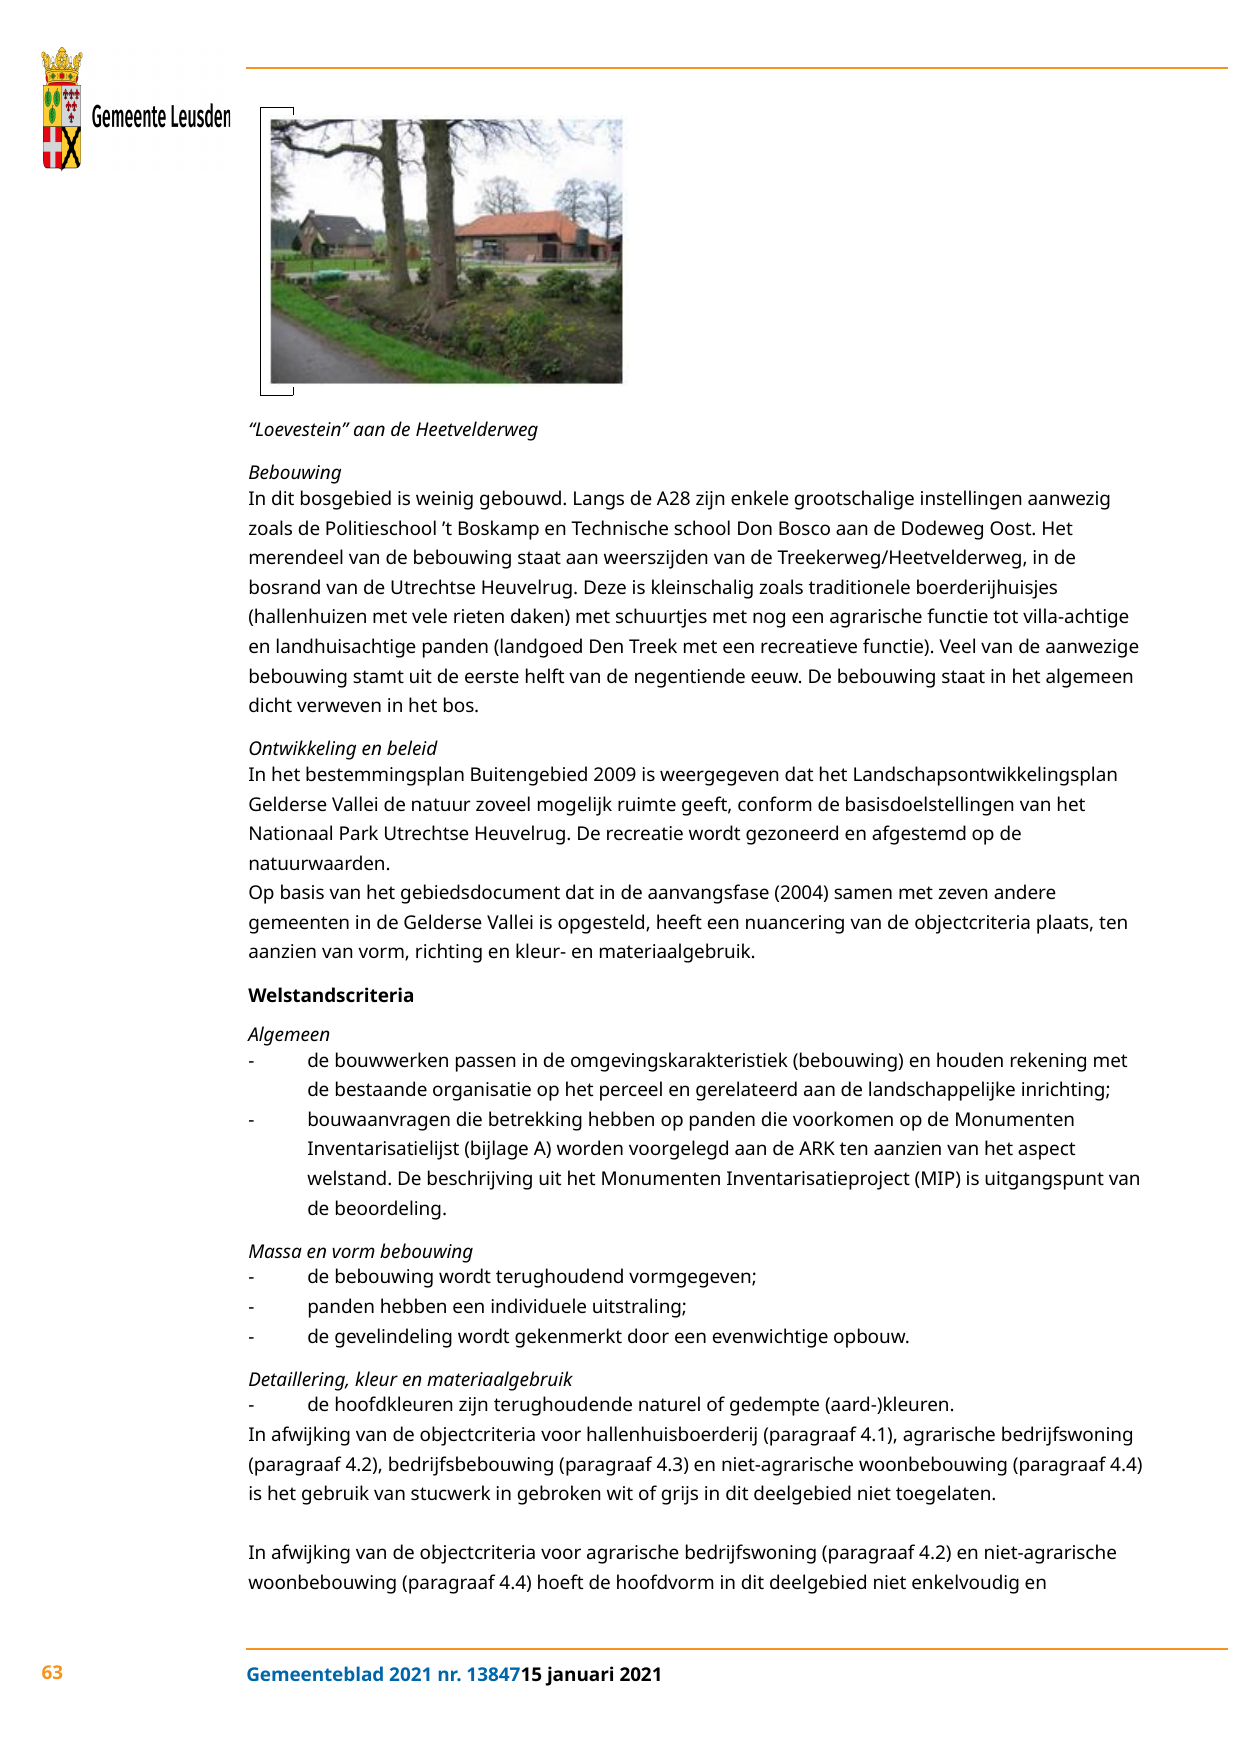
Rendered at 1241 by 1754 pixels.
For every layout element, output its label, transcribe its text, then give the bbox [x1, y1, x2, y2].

picture [41, 47, 231, 172]
text Op basis van het gebiedsdocument dat in de aanvangsfase (2004) samen met zeven andere gemeenten in de Gelderse Vallei is opgesteld, heeft een nuancering van de objectcriteria plaats, ten aanzien van vorm, richting en kleur- en materiaalgebruik. [248, 879, 1152, 964]
text Massa en vorm bebouwing [248, 1238, 1152, 1264]
text In afwijking van de objectcriteria voor hallenhuisboerderij (paragraaf 4.1), agrarische bedrijfswoning (paragraaf 4.2), bedrijfsbebouwing (paragraaf 4.3) en niet-agrarische woonbebouwing (paragraaf 4.4) is het gebruik van stucwerk in gebroken wit of grijs in dit deelgebied niet toegelaten. [248, 1421, 1152, 1506]
list panden hebben een individuele uitstraling; [248, 1293, 1152, 1319]
text Welstandscriteria [248, 982, 1152, 1008]
list de bebouwing wordt terughoudend vormgegeven; [248, 1264, 1152, 1289]
list bouwaanvragen die betrekking hebben op panden die voorkomen op de Monumenten Inventarisatielijst (bijlage A) worden voorgelegd aan de ARK ten aanzien van het aspect welstand. De beschrijving uit het Monumenten Inventarisatieproject (MIP) is uitgangspunt van de beoordeling. [248, 1106, 1152, 1221]
text In het bestemmingsplan Buitengebied 2009 is weergegeven dat het Landschapsontwikkelingsplan Gelderse Vallei de natuur zoveel mogelijk ruimte geeft, conform de basisdoelstellingen van het Nationaal Park Utrechtse Heuvelrug. De recreatie wordt gezoneerd en afgestemd op de natuurwaarden. [248, 761, 1152, 876]
text In dit bosgebied is weinig gebouwd. Langs de A28 zijn enkele grootschalige instellingen aanwezig zoals de Politieschool ’t Boskamp en Technische school Don Bosco aan de Dodeweg Oost. Het merendeel van de bebouwing staat aan weerszijden van de Treekerweg/Heetvelderweg, in de bosrand van de Utrechtse Heuvelrug. Deze is kleinschalig zoals traditionele boerderijhuisjes (hallenhuizen met vele rieten daken) met schuurtjes met nog een agrarische functie tot villa-achtige en landhuisachtige panden (landgoed Den Treek met een recreatieve functie). Veel van de aanwezige bebouwing stamt uit de eerste helft van de negentiende eeuw. De bebouwing staat in het algemeen dicht verweven in het bos. [248, 485, 1152, 718]
text In afwijking van de objectcriteria voor agrarische bedrijfswoning (paragraaf 4.2) en niet-agrarische woonbebouwing (paragraaf 4.4) hoeft de hoofdvorm in dit deelgebied niet enkelvoudig en [248, 1539, 1152, 1595]
list de hoofdkleuren zijn terughoudende naturel of gedempte (aard-)kleuren. [248, 1392, 1152, 1417]
picture [268, 115, 629, 387]
list de gevelindeling wordt gekenmerkt door een evenwichtige opbouw. [248, 1323, 1152, 1348]
text “Loevestein” aan de Heetvelderweg [248, 416, 1152, 442]
text Bebouwing [248, 459, 1152, 485]
list de bouwwerken passen in de omgevingskarakteristiek (bebouwing) en houden rekening met de bestaande organisatie op het perceel en gerelateerd aan de landschappelijke inrichting; [248, 1047, 1152, 1102]
text Detaillering, kleur en materiaalgebruik [248, 1366, 1152, 1392]
text Algemeen [248, 1021, 1152, 1047]
text Ontwikkeling en beleid [248, 736, 1152, 761]
